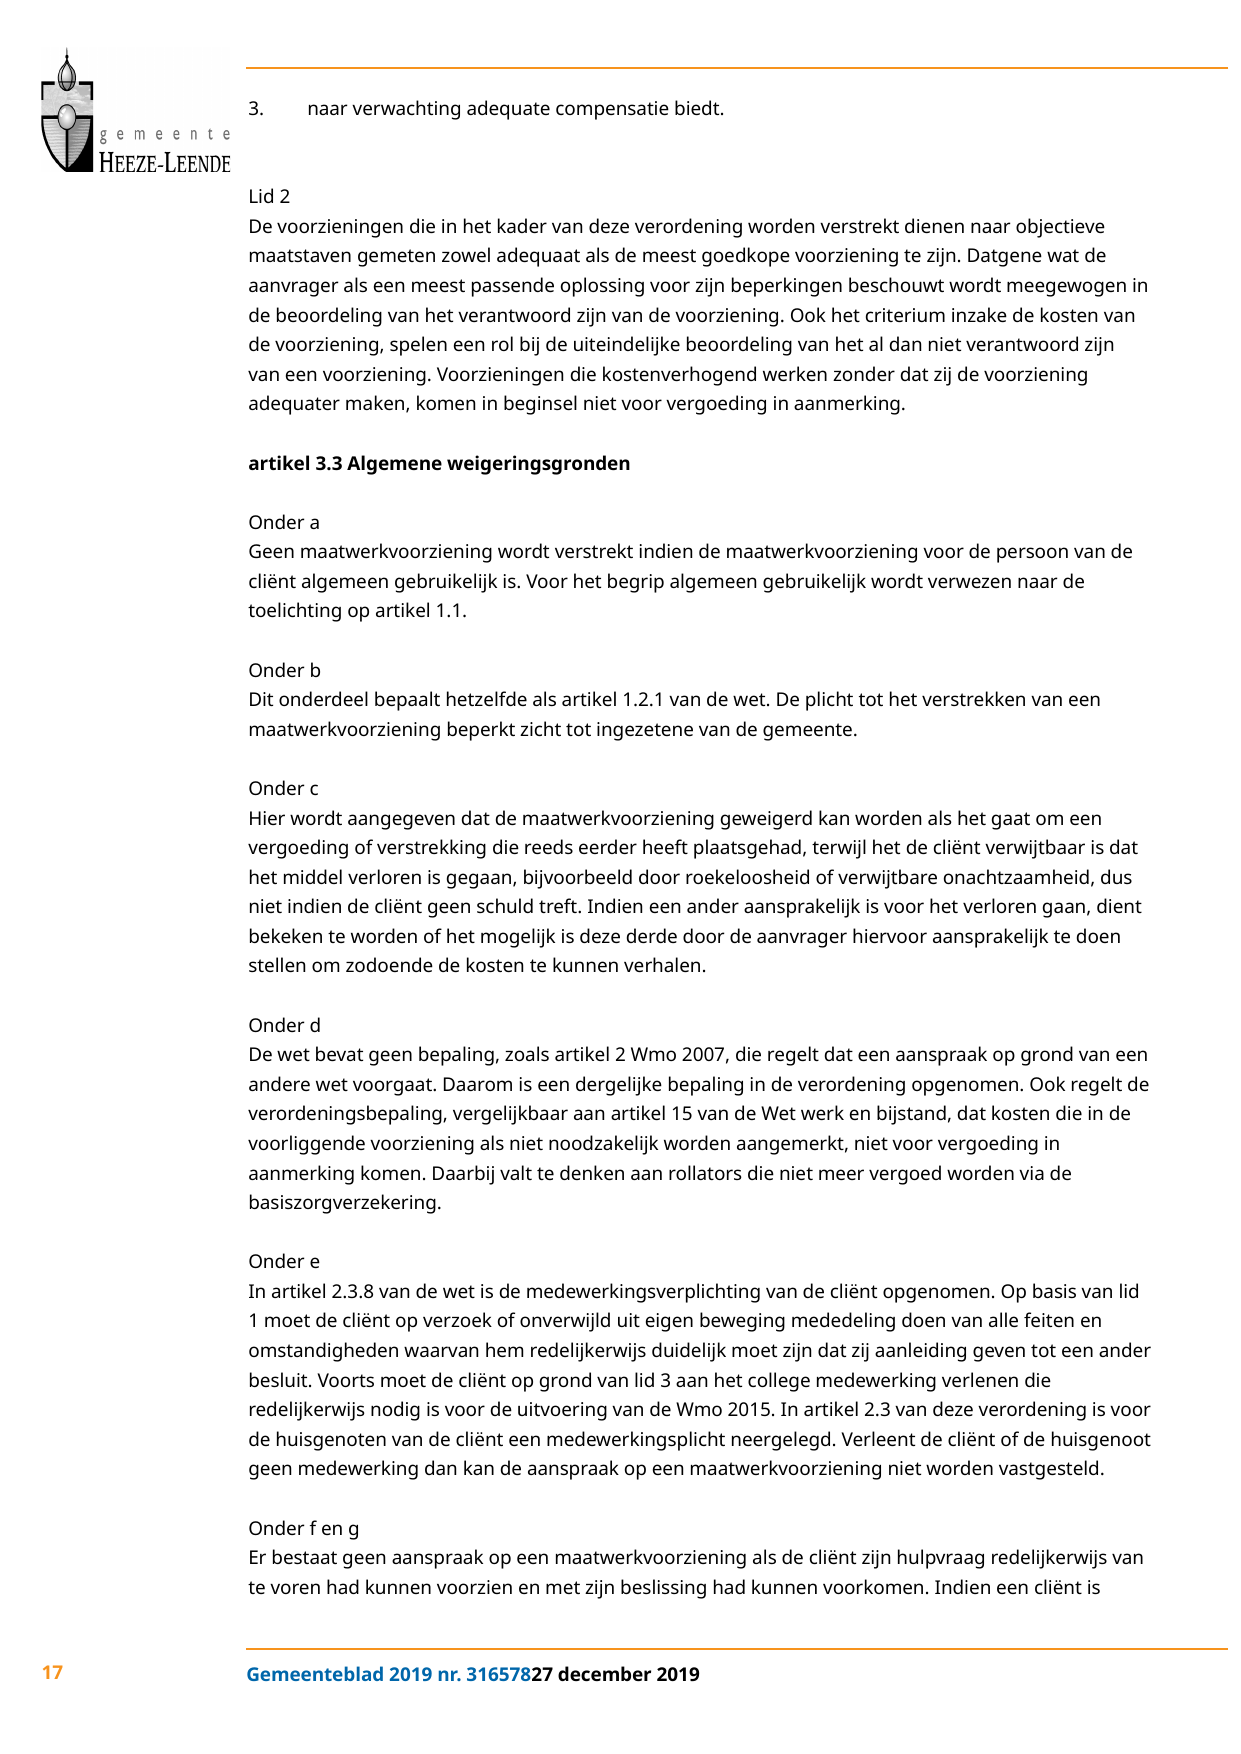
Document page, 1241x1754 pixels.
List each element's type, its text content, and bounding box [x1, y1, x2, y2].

text Dit onderdeel bepaalt hetzelfde als artikel 1.2.1 van de wet. De plicht tot het verstrekken van een maatwerkvoorziening beperkt zicht tot ingezetene van de gemeente. [248, 686, 1152, 742]
text De wet bevat geen bepaling, zoals artikel 2 Wmo 2007, die regelt dat een aanspraak op grond van een andere wet voorgaat. Daarom is een dergelijke bepaling in de verordening opgenomen. Ook regelt de verordeningsbepaling, vergelijkbaar aan artikel 15 van de Wet werk en bijstand, dat kosten die in de voorliggende voorziening als niet noodzakelijk worden aangemerkt, niet voor vergoeding in aanmerking komen. Daarbij valt te denken aan rollators die niet meer vergoed worden via de basiszorgverzekering. [248, 1041, 1152, 1215]
text Onder e [248, 1248, 1152, 1274]
text Er bestaat geen aanspraak op een maatwerkvoorziening als de cliënt zijn hulpvraag redelijkerwijs van te voren had kunnen voorzien en met zijn beslissing had kunnen voorkomen. Indien een cliënt is [248, 1544, 1152, 1600]
text De voorzieningen die in het kader van deze verordening worden verstrekt dienen naar objectieve maatstaven gemeten zowel adequaat als de meest goedkope voorziening te zijn. Datgene wat de aanvrager als een meest passende oplossing voor zijn beperkingen beschouwt wordt meegewogen in de beoordeling van het verantwoord zijn van de voorziening. Ook het criterium inzake de kosten van de voorziening, spelen een rol bij de uiteindelijke beoordeling van het al dan niet verantwoord zijn van een voorziening. Voorzieningen die kostenverhogend werken zonder dat zij de voorziening adequater maken, komen in beginsel niet voor vergoeding in aanmerking. [248, 213, 1152, 416]
text Onder f en g [248, 1515, 1152, 1541]
text Onder d [248, 1012, 1152, 1038]
list naar verwachting adequate compensatie biedt. [248, 95, 1152, 121]
text Geen maatwerkvoorziening wordt verstrekt indien de maatwerkvoorziening voor de persoon van de cliënt algemeen gebruikelijk is. Voor het begrip algemeen gebruikelijk wordt verwezen naar de toelichting op artikel 1.1. [248, 538, 1152, 623]
picture [41, 47, 231, 172]
text Lid 2 [248, 183, 1152, 209]
text 1 moet de cliënt op verzoek of onverwijld uit eigen beweging mededeling doen van alle feiten en omstandigheden waarvan hem redelijkerwijs duidelijk moet zijn dat zij aanleiding geven tot een ander besluit. Voorts moet de cliënt op grond van lid 3 aan het college medewerking verlenen die redelijkerwijs nodig is voor de uitvoering van de Wmo 2015. In artikel 2.3 van deze verordening is voor de huisgenoten van de cliënt een medewerkingsplicht neergelegd. Verleent de cliënt of de huisgenoot geen medewerking dan kan de aanspraak op een maatwerkvoorziening niet worden vastgesteld. [248, 1308, 1152, 1481]
text Hier wordt aangegeven dat de maatwerkvoorziening geweigerd kan worden als het gaat om een vergoeding of verstrekking die reeds eerder heeft plaatsgehad, terwijl het de cliënt verwijtbaar is dat het middel verloren is gegaan, bijvoorbeeld door roekeloosheid of verwijtbare onachtzaamheid, dus niet indien de cliënt geen schuld treft. Indien een ander aansprakelijk is voor het verloren gaan, dient bekeken te worden of het mogelijk is deze derde door de aanvrager hiervoor aansprakelijk te doen stellen om zodoende de kosten te kunnen verhalen. [248, 805, 1152, 978]
text artikel 3.3 Algemene weigeringsgronden [248, 450, 1152, 476]
text Onder a [248, 509, 1152, 535]
text Onder b [248, 657, 1152, 683]
text Onder c [248, 775, 1152, 801]
text In artikel 2.3.8 van de wet is de medewerkingsverplichting van de cliënt opgenomen. Op basis van lid [248, 1278, 1152, 1304]
